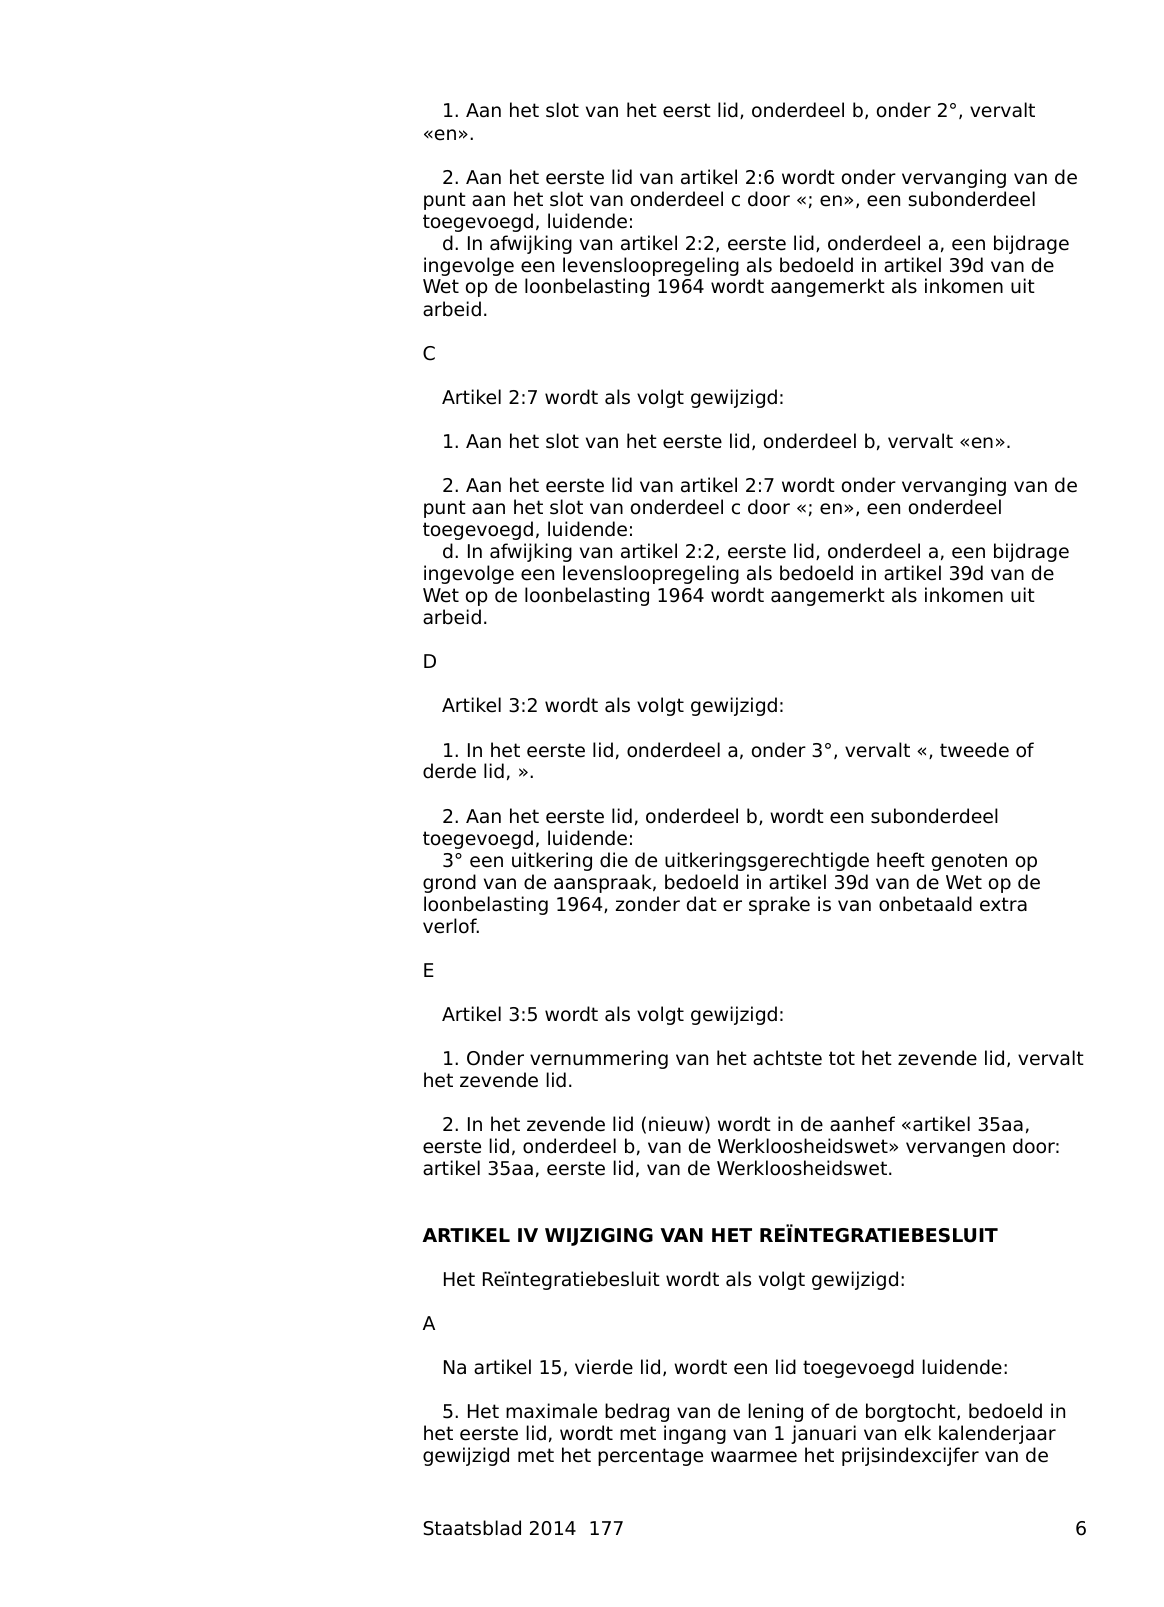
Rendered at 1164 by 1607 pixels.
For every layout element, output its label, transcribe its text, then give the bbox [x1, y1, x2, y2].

text 1. Onder vernummering van het achtste tot het zevende lid, vervalt het zevende lid. [422, 1048, 1087, 1092]
text A [422, 1313, 1087, 1335]
text 3° een uitkering die de uitkeringsgerechtigde heeft genoten op grond van de aanspraak, bedoeld in artikel 39d van de Wet op de loonbelasting 1964, zonder dat er sprake is van onbetaald extra verlof. [422, 849, 1087, 937]
text Artikel 3:2 wordt als volgt gewijzigd: [422, 695, 1087, 717]
text Na artikel 15, vierde lid, wordt een lid toegevoegd luidende: [422, 1357, 1087, 1379]
text E [422, 960, 1087, 982]
text 5. Het maximale bedrag van de lening of de borgtocht, bedoeld in het eerste lid, wordt met ingang van 1 januari van elk kalenderjaar gewijzigd met het percentage waarmee het prijsindexcijfer van de [422, 1401, 1087, 1467]
text 2. Aan het eerste lid, onderdeel b, wordt een subonderdeel toegevoegd, luidende: [422, 806, 1087, 849]
text 2. In het zevende lid (nieuw) wordt in de aanhef «artikel 35aa, eerste lid, onderdeel b, van de Werkloosheidswet» vervangen door: artikel 35aa, eerste lid, van de Werkloosheidswet. [422, 1114, 1087, 1180]
text C [422, 343, 1087, 364]
text Het Reïntegratiebesluit wordt als volgt gewijzigd: [422, 1269, 1087, 1291]
text 1. Aan het slot van het eerste lid, onderdeel b, vervalt «en». [422, 431, 1087, 453]
text 2. Aan het eerste lid van artikel 2:6 wordt onder vervanging van de punt aan het slot van onderdeel c door «; en», een subonderdeel toegevoegd, luidende: [422, 167, 1087, 232]
text d. In afwijking van artikel 2:2, eerste lid, onderdeel a, een bijdrage ingevolge een levensloopregeling als bedoeld in artikel 39d van de Wet op de loonbelasting 1964 wordt aangemerkt als inkomen uit arbeid. [422, 232, 1087, 320]
text 1. Aan het slot van het eerst lid, onderdeel b, onder 2°, vervalt «en». [422, 100, 1087, 144]
text 1. In het eerste lid, onderdeel a, onder 3°, vervalt «, tweede of derde lid, ». [422, 739, 1087, 783]
text Artikel 2:7 wordt als volgt gewijzigd: [422, 387, 1087, 409]
text Artikel 3:5 wordt als volgt gewijzigd: [422, 1004, 1087, 1026]
text d. In afwijking van artikel 2:2, eerste lid, onderdeel a, een bijdrage ingevolge een levensloopregeling als bedoeld in artikel 39d van de Wet op de loonbelasting 1964 wordt aangemerkt als inkomen uit arbeid. [422, 541, 1087, 629]
subtitle ARTIKEL IV WIJZIGING VAN HET REÏNTEGRATIEBESLUIT [422, 1224, 1087, 1246]
text 2. Aan het eerste lid van artikel 2:7 wordt onder vervanging van de punt aan het slot van onderdeel c door «; en», een onderdeel toegevoegd, luidende: [422, 475, 1087, 541]
text D [422, 651, 1087, 673]
